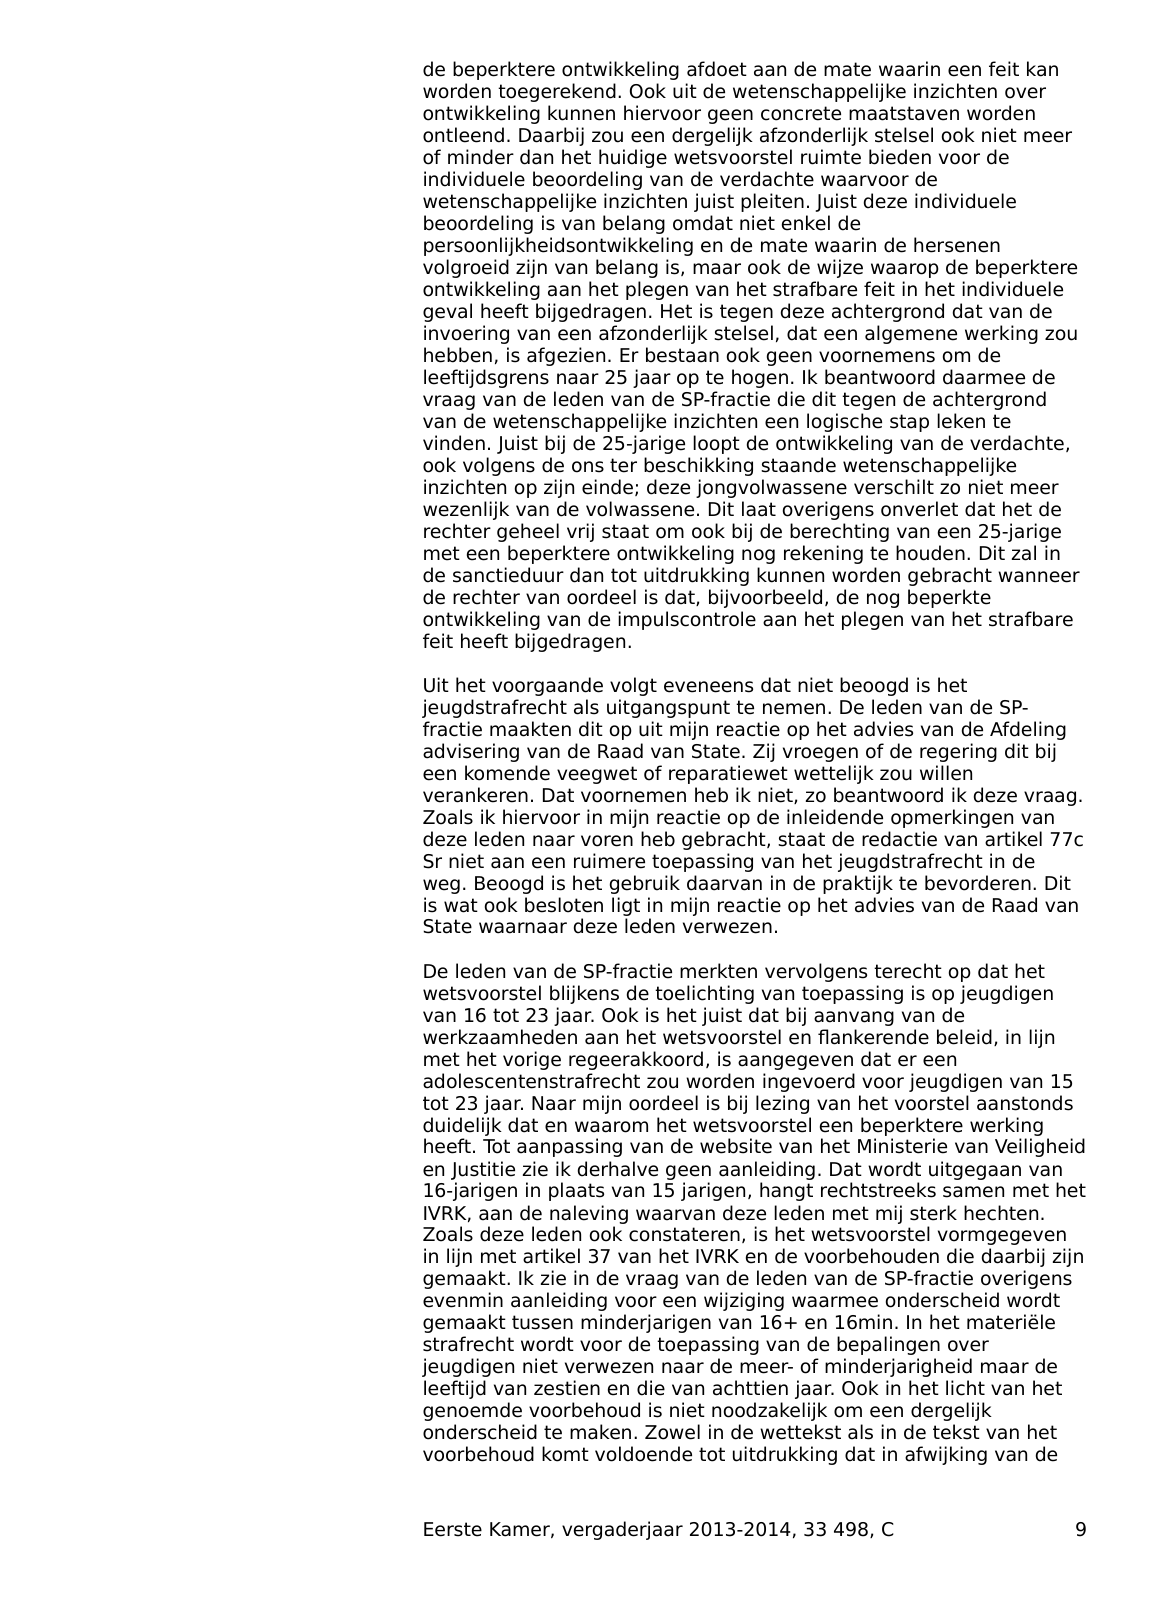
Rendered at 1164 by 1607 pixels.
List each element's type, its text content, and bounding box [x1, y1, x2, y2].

text De leden van de SP-fractie merkten vervolgens terecht op dat het wetsvoorstel blijkens de toelichting van toepassing is op jeugdigen van 16 tot 23 jaar. Ook is het juist dat bij aanvang van de werkzaamheden aan het wetsvoorstel en flankerende beleid, in lijn met het vorige regeerakkoord, is aangegeven dat er een adolescentenstrafrecht zou worden ingevoerd voor jeugdigen van 15 tot 23 jaar. Naar mijn oordeel is bij lezing van het voorstel aanstonds duidelijk dat en waarom het wetsvoorstel een beperktere werking heeft. Tot aanpassing van de website van het Ministerie van Veiligheid en Justitie zie ik derhalve geen aanleiding. Dat wordt uitgegaan van 16-jarigen in plaats van 15 jarigen, hangt rechtstreeks samen met het IVRK, aan de naleving waarvan deze leden met mij sterk hechten. Zoals deze leden ook constateren, is het wetsvoorstel vormgegeven in lijn met artikel 37 van het IVRK en de voorbehouden die daarbij zijn gemaakt. Ik zie in de vraag van de leden van de SP-fractie overigens evenmin aanleiding voor een wijziging waarmee onderscheid wordt gemaakt tussen minderjarigen van 16+ en 16min. In het materiële strafrecht wordt voor de toepassing van de bepalingen over jeugdigen niet verwezen naar de meer- of minderjarigheid maar de leeftijd van zestien en die van achttien jaar. Ook in het licht van het genoemde voorbehoud is niet noodzakelijk om een dergelijk onderscheid te maken. Zowel in de wettekst als in de tekst van het voorbehoud komt voldoende tot uitdrukking dat in afwijking van de [422, 961, 1087, 1466]
text Uit het voorgaande volgt eveneens dat niet beoogd is het jeugdstrafrecht als uitgangspunt te nemen. De leden van de SP-fractie maakten dit op uit mijn reactie op het advies van de Afdeling advisering van de Raad van State. Zij vroegen of de regering dit bij een komende veegwet of reparatiewet wettelijk zou willen verankeren. Dat voornemen heb ik niet, zo beantwoord ik deze vraag. Zoals ik hiervoor in mijn reactie op de inleidende opmerkingen van deze leden naar voren heb gebracht, staat de redactie van artikel 77c Sr niet aan een ruimere toepassing van het jeugdstrafrecht in de weg. Beoogd is het gebruik daarvan in de praktijk te bevorderen. Dit is wat ook besloten ligt in mijn reactie op het advies van de Raad van State waarnaar deze leden verwezen. [422, 675, 1087, 938]
text de beperktere ontwikkeling afdoet aan de mate waarin een feit kan worden toegerekend. Ook uit de wetenschappelijke inzichten over ontwikkeling kunnen hiervoor geen concrete maatstaven worden ontleend. Daarbij zou een dergelijk afzonderlijk stelsel ook niet meer of minder dan het huidige wetsvoorstel ruimte bieden voor de individuele beoordeling van de verdachte waarvoor de wetenschappelijke inzichten juist pleiten. Juist deze individuele beoordeling is van belang omdat niet enkel de persoonlijkheidsontwikkeling en de mate waarin de hersenen volgroeid zijn van belang is, maar ook de wijze waarop de beperktere ontwikkeling aan het plegen van het strafbare feit in het individuele geval heeft bijgedragen. Het is tegen deze achtergrond dat van de invoering van een afzonderlijk stelsel, dat een algemene werking zou hebben, is afgezien. Er bestaan ook geen voornemens om de leeftijdsgrens naar 25 jaar op te hogen. Ik beantwoord daarmee de vraag van de leden van de SP-fractie die dit tegen de achtergrond van de wetenschappelijke inzichten een logische stap leken te vinden. Juist bij de 25-jarige loopt de ontwikkeling van de verdachte, ook volgens de ons ter beschikking staande wetenschappelijke inzichten op zijn einde; deze jongvolwassene verschilt zo niet meer wezenlijk van de volwassene. Dit laat overigens onverlet dat het de rechter geheel vrij staat om ook bij de berechting van een 25-jarige met een beperktere ontwikkeling nog rekening te houden. Dit zal in de sanctieduur dan tot uitdrukking kunnen worden gebracht wanneer de rechter van oordeel is dat, bijvoorbeeld, de nog beperkte ontwikkeling van de impulscontrole aan het plegen van het strafbare feit heeft bijgedragen. [422, 59, 1087, 652]
